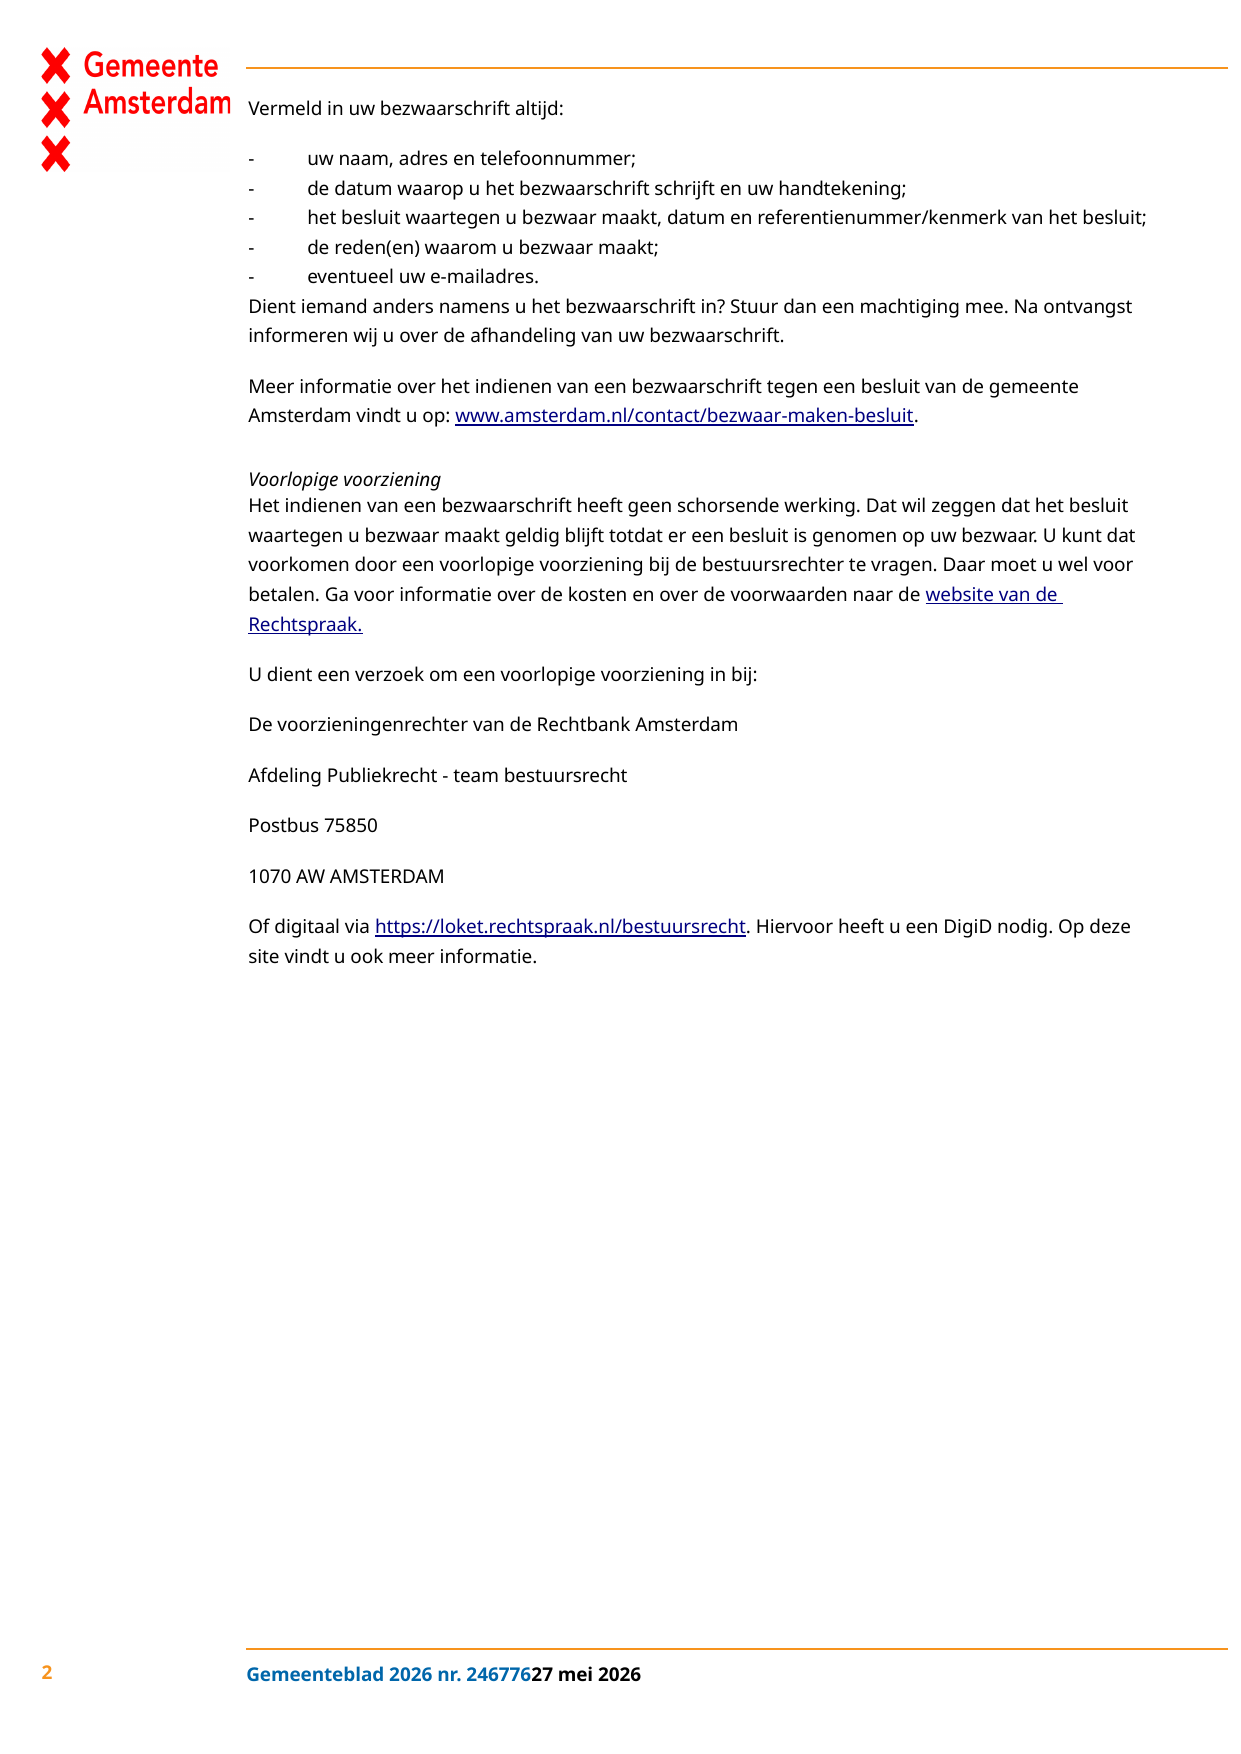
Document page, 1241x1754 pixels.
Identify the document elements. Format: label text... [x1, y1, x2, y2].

list eventueel uw e-mailadres. [248, 263, 1152, 289]
text De voorzieningenrechter van de Rechtbank Amsterdam [248, 712, 1152, 737]
text Voorlopige voorziening [248, 467, 1152, 492]
list de datum waarop u het bezwaarschrift schrijft en uw handtekening; [248, 175, 1152, 201]
text Vermeld in uw bezwaarschrift altijd: [248, 95, 1152, 121]
text U dient een verzoek om een voorlopige voorziening in bij: [248, 661, 1152, 687]
text Het indienen van een bezwaarschrift heeft geen schorsende werking. Dat wil zeggen dat het besluit waartegen u bezwaar maakt geldig blijft totdat er een besluit is genomen op uw bezwaar. U kunt dat voorkomen door een voorlopige voorziening bij de bestuursrechter te vragen. Daar moet u wel voor betalen. Ga voor informatie over de kosten en over de voorwaarden naar de website van de Rechtspraak. [248, 492, 1152, 636]
text Of digitaal via https://loket.rechtspraak.nl/bestuursrecht. Hiervoor heeft u een DigiD nodig. Op deze site vindt u ook meer informatie. [248, 913, 1152, 968]
list uw naam, adres en telefoonnummer; [248, 145, 1152, 171]
list het besluit waartegen u bezwaar maakt, datum en referentienummer/kenmerk van het besluit; [248, 204, 1152, 230]
text Afdeling Publiekrecht - team bestuursrecht [248, 762, 1152, 788]
text Postbus 75850 [248, 812, 1152, 838]
text 1070 AW AMSTERDAM [248, 863, 1152, 888]
text Meer informatie over het indienen van een bezwaarschrift tegen een besluit van de gemeente Amsterdam vindt u op: www.amsterdam.nl/contact/bezwaar-maken-besluit. [248, 373, 1152, 428]
list de reden(en) waarom u bezwaar maakt; [248, 234, 1152, 260]
text Dient iemand anders namens u het bezwaarschrift in? Stuur dan een machtiging mee. Na ontvangst informeren wij u over de afhandeling van uw bezwaarschrift. [248, 293, 1152, 348]
picture [41, 47, 231, 172]
